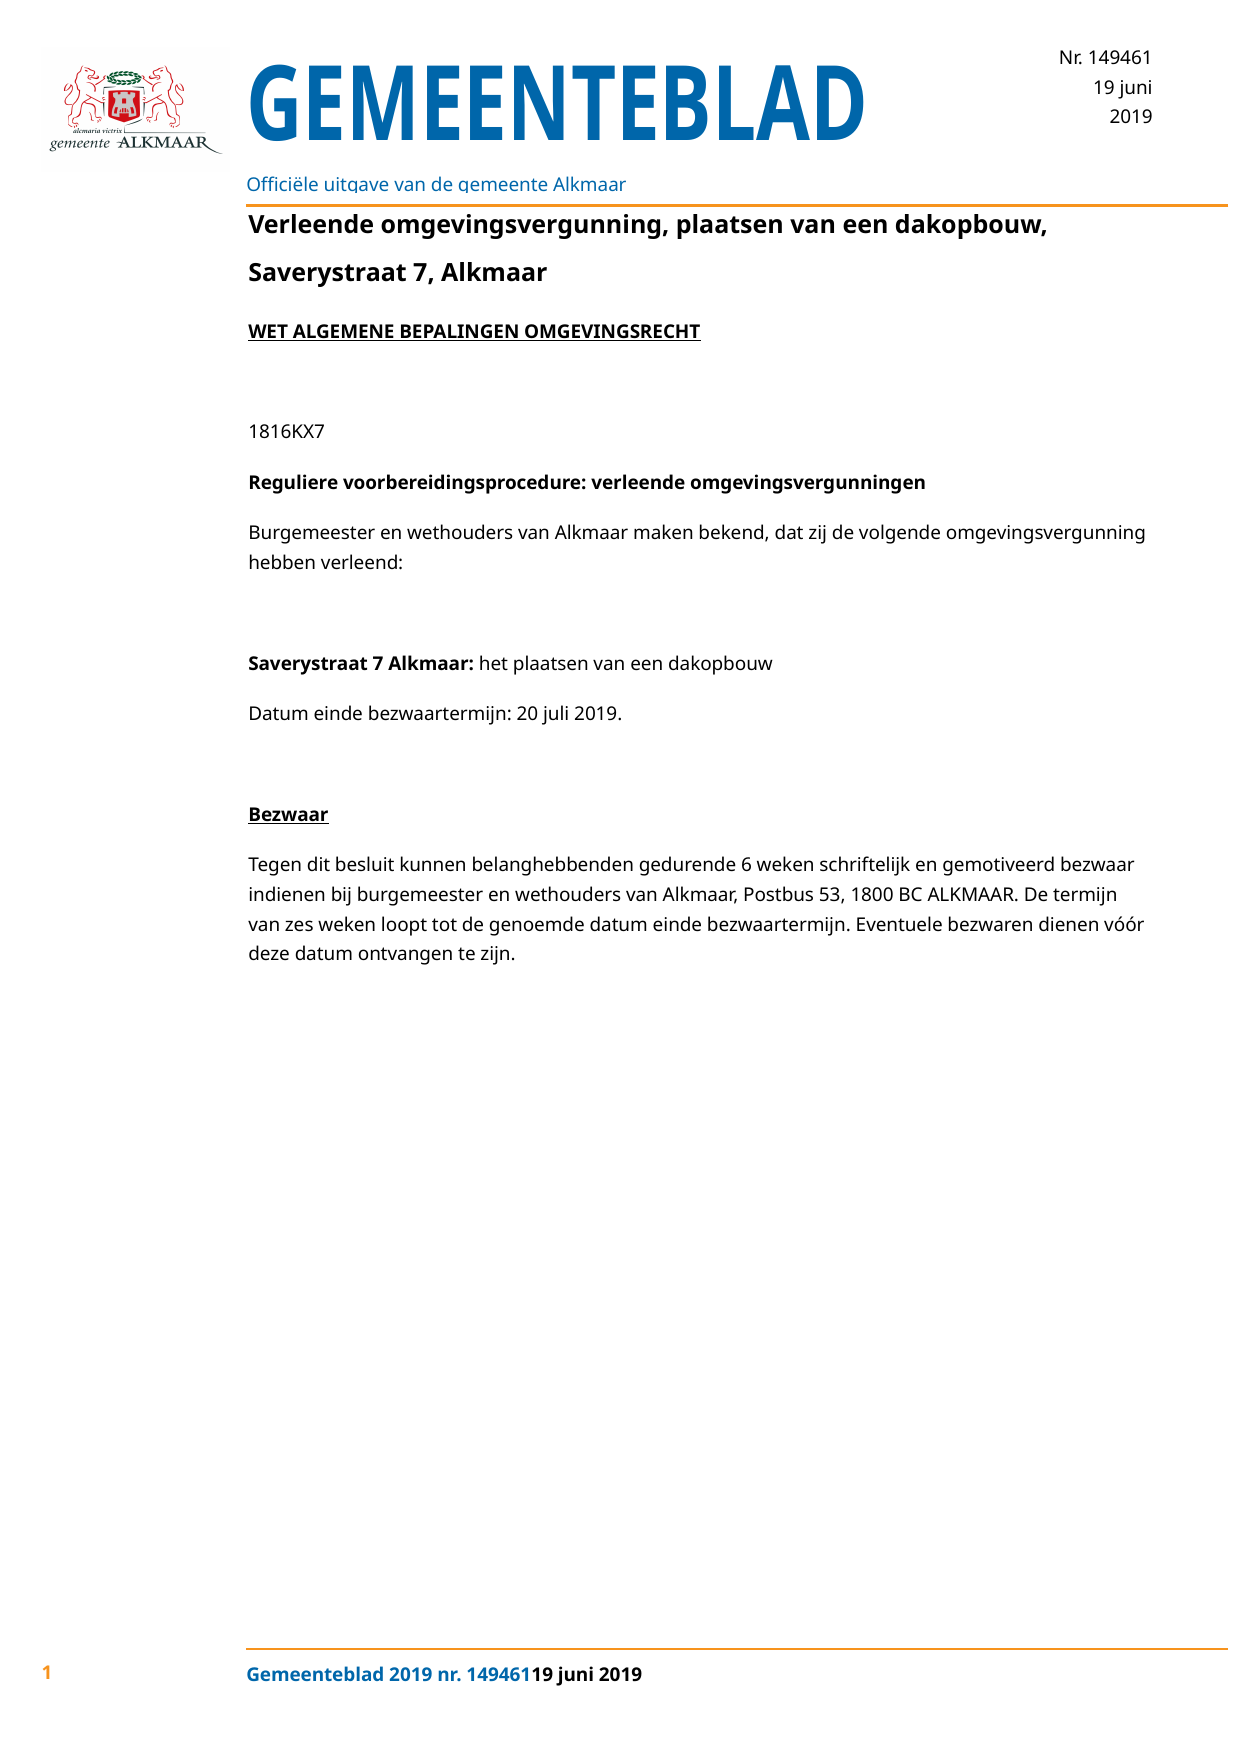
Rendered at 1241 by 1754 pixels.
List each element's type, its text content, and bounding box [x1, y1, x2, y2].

text Burgemeester en wethouders van Alkmaar maken bekend, dat zij de volgende omgevingsvergunning hebben verleend: [248, 519, 1152, 575]
text Tegen dit besluit kunnen belanghebbenden gedurende 6 weken schriftelijk en gemotiveerd bezwaar indienen bij burgemeester en wethouders van Alkmaar, Postbus 53, 1800 BC ALKMAAR. De termijn van zes weken loopt tot de genoemde datum einde bezwaartermijn. Eventuele bezwaren dienen vóór deze datum ontvangen te zijn. [248, 852, 1152, 966]
picture [41, 47, 231, 172]
text WET ALGEMENE BEPALINGEN OMGEVINGSRECHT [248, 318, 1152, 344]
text Saverystraat 7 Alkmaar: het plaatsen van een dakopbouw [248, 650, 1152, 676]
text Datum einde bezwaartermijn: 20 juli 2019. [248, 700, 1152, 726]
text 1816KX7 [248, 419, 1152, 444]
text Bezwaar [248, 801, 1152, 827]
text Reguliere voorbereidingsprocedure: verleende omgevingsvergunningen [248, 469, 1152, 495]
text Verleende omgevingsvergunning, plaatsen van een dakopbouw, Saverystraat 7, Alkmaar [248, 207, 1152, 288]
